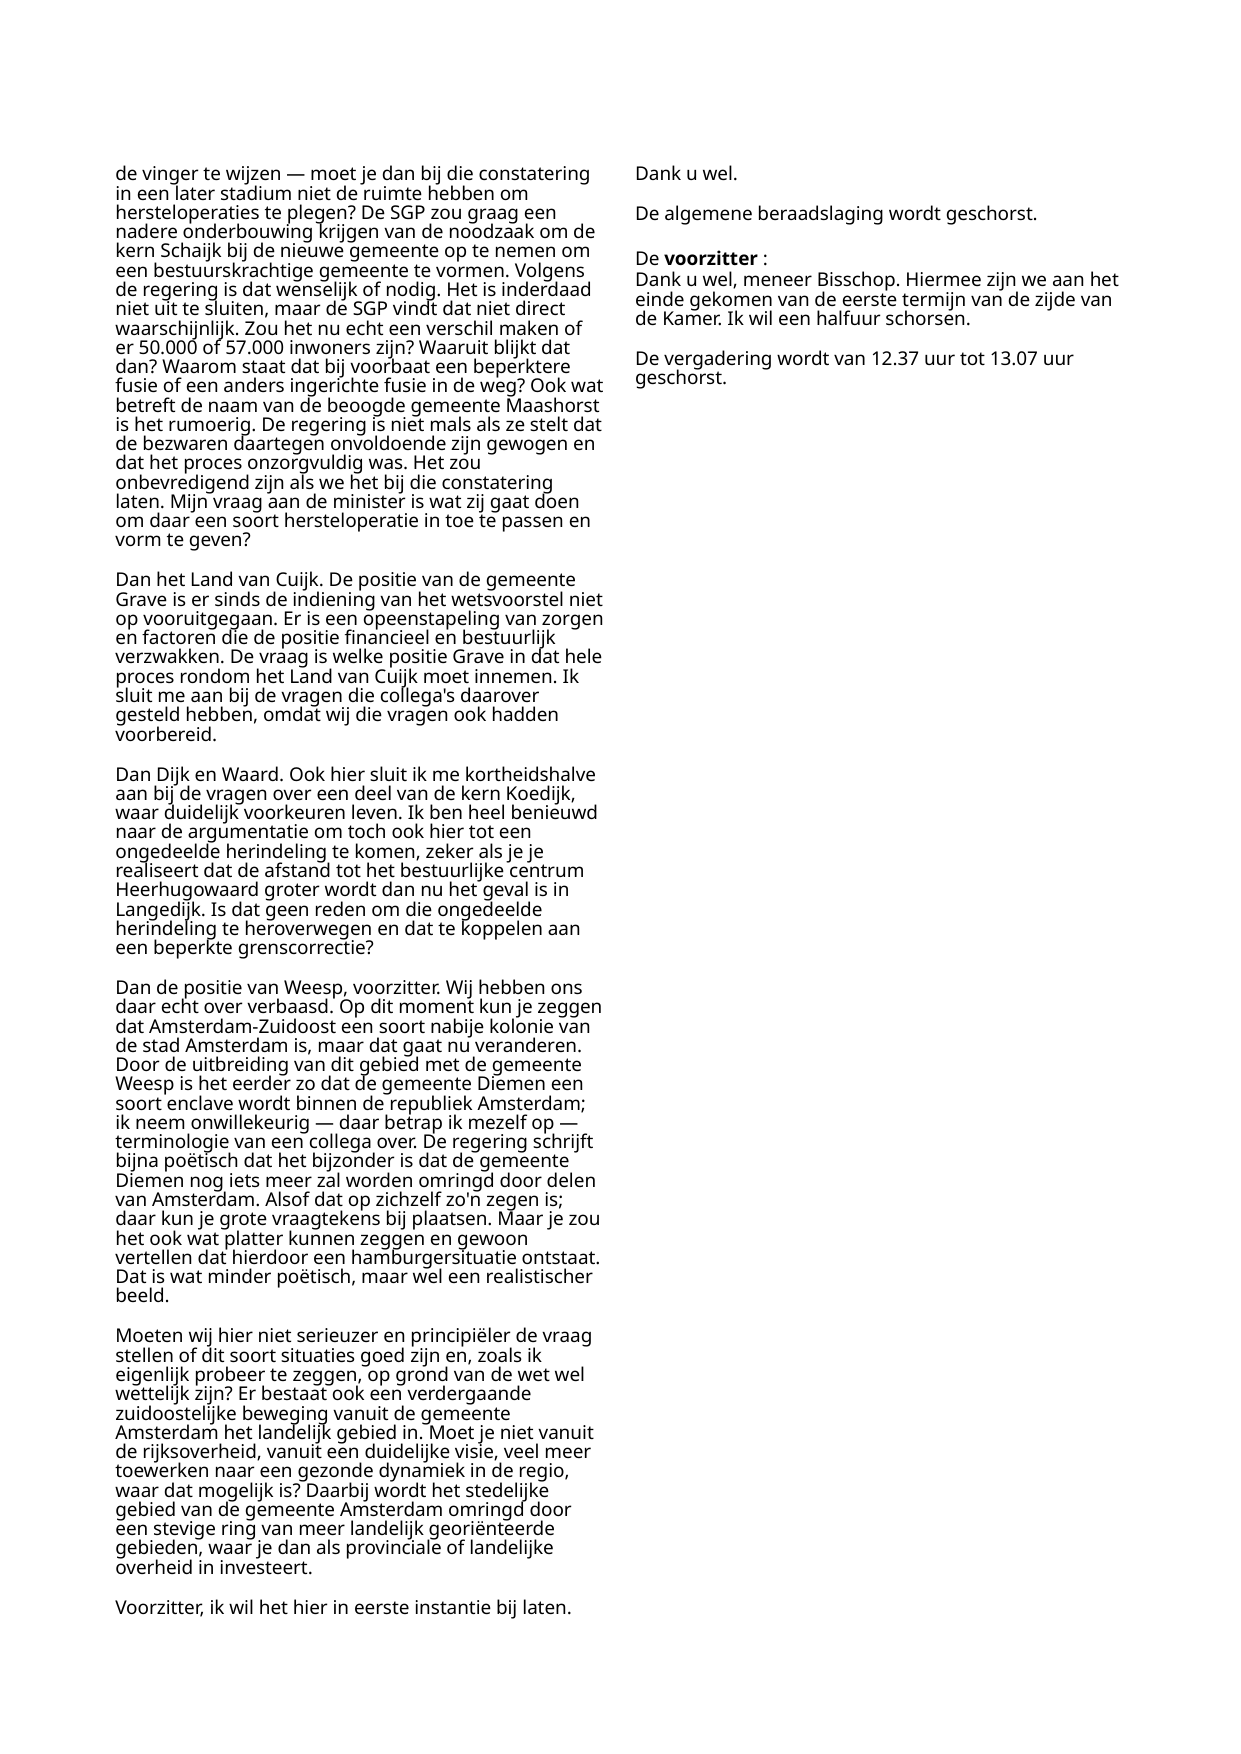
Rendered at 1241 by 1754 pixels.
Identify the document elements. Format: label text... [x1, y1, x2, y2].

text Dank u wel, meneer Bisschop. Hiermee zijn we aan het einde gekomen van de eerste termijn van de zijde van de Kamer. Ik wil een halfuur schorsen. [635, 271, 1125, 329]
text Dan Dijk en Waard. Ook hier sluit ik me kortheidshalve aan bij de vragen over een deel van de kern Koedijk, waar duidelijk voorkeuren leven. Ik ben heel benieuwd naar de argumentatie om toch ook hier tot een ongedeelde herindeling te komen, zeker als je je realiseert dat de afstand tot het bestuurlijke centrum Heerhugowaard groter wordt dan nu het geval is in Langedijk. Is dat geen reden om die ongedeelde herindeling te heroverwegen en dat te koppelen aan een beperkte grenscorrectie? [115, 766, 605, 958]
text De algemene beraadslaging wordt geschorst. [635, 205, 1125, 225]
text Dank u wel. [635, 165, 1125, 184]
text de vinger te wijzen — moet je dan bij die constatering in een later stadium niet de ruimte hebben om hersteloperaties te plegen? De SGP zou graag een nadere onderbouwing krijgen van de noodzaak om de kern Schaijk bij de nieuwe gemeente op te nemen om een bestuurskrachtige gemeente te vormen. Volgens de regering is dat wenselijk of nodig. Het is inderdaad niet uit te sluiten, maar de SGP vindt dat niet direct waarschijnlijk. Zou het nu echt een verschil maken of er 50.000 of 57.000 inwoners zijn? Waaruit blijkt dat dan? Waarom staat dat bij voorbaat een beperktere fusie of een anders ingerichte fusie in de weg? Ook wat betreft de naam van de beoogde gemeente Maashorst is het rumoerig. De regering is niet mals als ze stelt dat de bezwaren daartegen onvoldoende zijn gewogen en dat het proces onzorgvuldig was. Het zou onbevredigend zijn als we het bij die constatering laten. Mijn vraag aan de minister is wat zij gaat doen om daar een soort hersteloperatie in toe te passen en vorm te geven? [115, 165, 605, 551]
text De voorzitter : [635, 246, 1125, 271]
text Dan het Land van Cuijk. De positie van de gemeente Grave is er sinds de indiening van het wetsvoorstel niet op vooruitgegaan. Er is een opeenstapeling van zorgen en factoren die de positie financieel en bestuurlijk verzwakken. De vraag is welke positie Grave in dat hele proces rondom het Land van Cuijk moet innemen. Ik sluit me aan bij de vragen die collega's daarover gesteld hebben, omdat wij die vragen ook hadden voorbereid. [115, 571, 605, 745]
text Voorzitter, ik wil het hier in eerste instantie bij laten. [115, 1599, 605, 1618]
text Moeten wij hier niet serieuzer en principiëler de vraag stellen of dit soort situaties goed zijn en, zoals ik eigenlijk probeer te zeggen, op grond van de wet wel wettelijk zijn? Er bestaat ook een verdergaande zuidoostelijke beweging vanuit de gemeente Amsterdam het landelijk gebied in. Moet je niet vanuit de rijksoverheid, vanuit een duidelijke visie, veel meer toewerken naar een gezonde dynamiek in de regio, waar dat mogelijk is? Daarbij wordt het stedelijke gebied van de gemeente Amsterdam omringd door een stevige ring van meer landelijk georiënteerde gebieden, waar je dan als provinciale of landelijke overheid in investeert. [115, 1327, 605, 1578]
text De vergadering wordt van 12.37 uur tot 13.07 uur geschorst. [635, 350, 1125, 388]
text Dan de positie van Weesp, voorzitter. Wij hebben ons daar echt over verbaasd. Op dit moment kun je zeggen dat Amsterdam-Zuidoost een soort nabije kolonie van de stad Amsterdam is, maar dat gaat nu veranderen. Door de uitbreiding van dit gebied met de gemeente Weesp is het eerder zo dat de gemeente Diemen een soort enclave wordt binnen de republiek Amsterdam; ik neem onwillekeurig — daar betrap ik mezelf op — terminologie van een collega over. De regering schrijft bijna poëtisch dat het bijzonder is dat de gemeente Diemen nog iets meer zal worden omringd door delen van Amsterdam. Alsof dat op zichzelf zo'n zegen is; daar kun je grote vraagtekens bij plaatsen. Maar je zou het ook wat platter kunnen zeggen en gewoon vertellen dat hierdoor een hamburgersituatie ontstaat. Dat is wat minder poëtisch, maar wel een realistischer beeld. [115, 979, 605, 1307]
